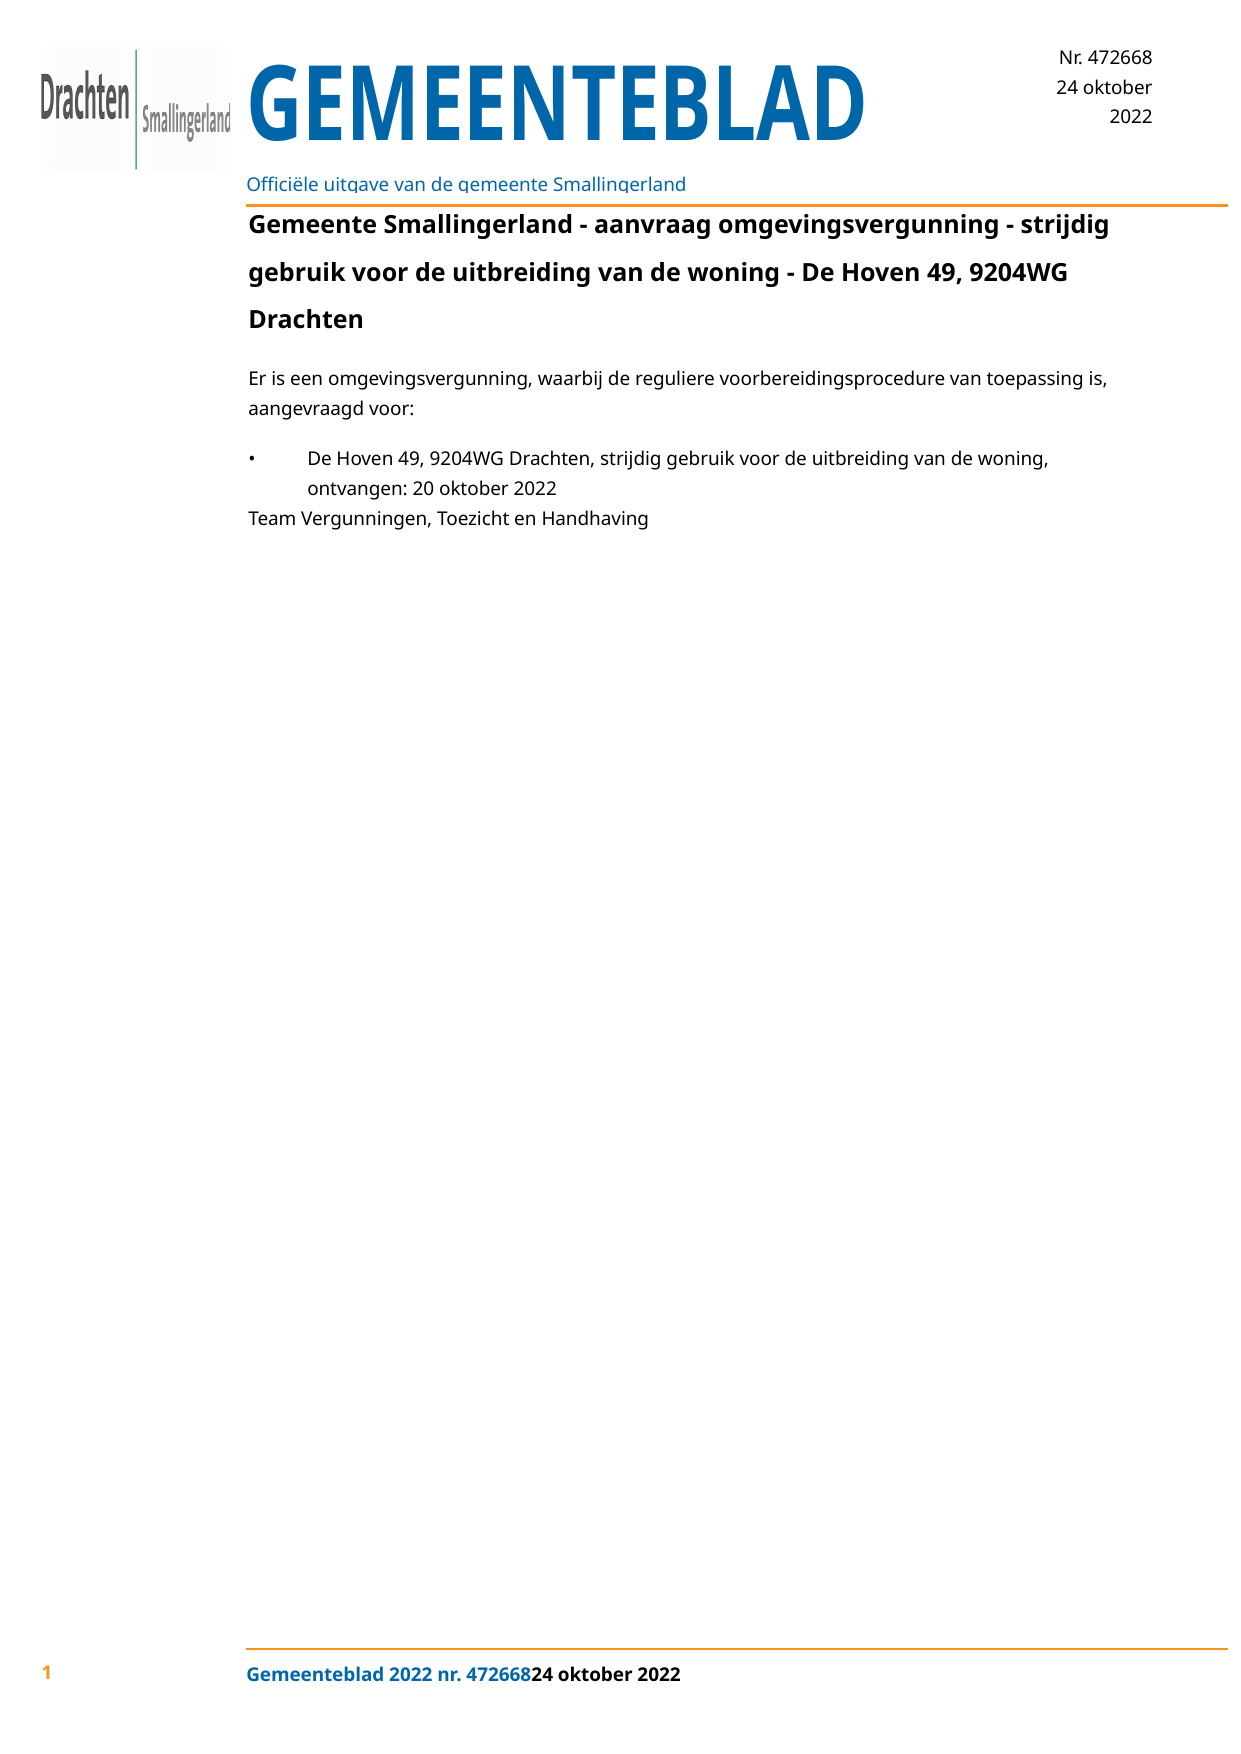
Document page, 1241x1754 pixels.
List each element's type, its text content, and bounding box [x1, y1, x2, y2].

list De Hoven 49, 9204WG Drachten, strijdig gebruik voor de uitbreiding van de woning, ontvangen: 20 oktober 2022 [248, 446, 1152, 501]
text Er is een omgevingsvergunning, waarbij de reguliere voorbereidingsprocedure van toepassing is, aangevraagd voor: [248, 366, 1152, 421]
text Team Vergunningen, Toezicht en Handhaving [248, 505, 1152, 530]
text Gemeente Smallingerland - aanvraag omgevingsvergunning - strijdig gebruik voor de uitbreiding van de woning - De Hoven 49, 9204WG Drachten [248, 207, 1152, 336]
picture [41, 47, 231, 172]
